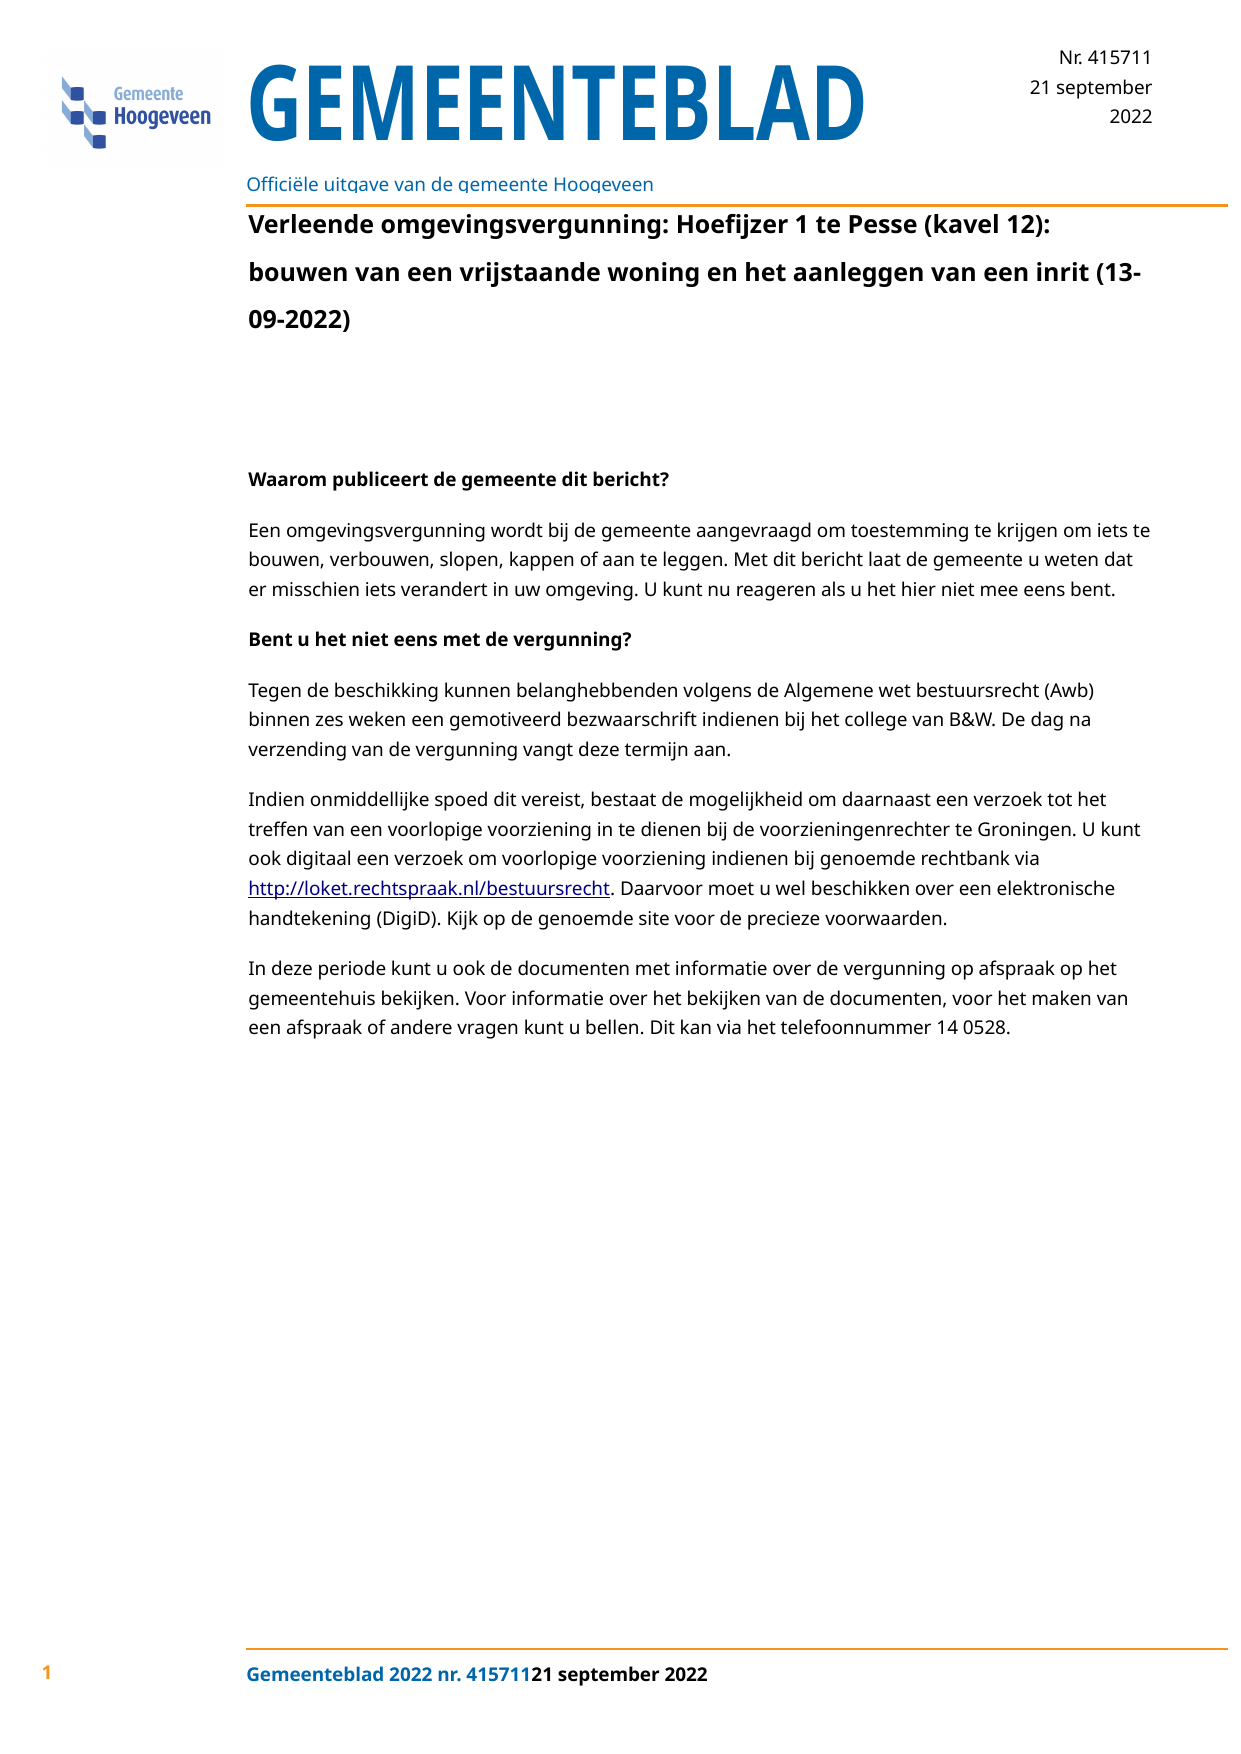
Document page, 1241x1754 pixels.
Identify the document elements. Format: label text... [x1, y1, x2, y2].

text Waarom publiceert de gemeente dit bericht? [248, 466, 1152, 492]
text Een omgevingsvergunning wordt bij de gemeente aangevraagd om toestemming te krijgen om iets te bouwen, verbouwen, slopen, kappen of aan te leggen. Met dit bericht laat de gemeente u weten dat er misschien iets verandert in uw omgeving. U kunt nu reageren als u het hier niet mee eens bent. [248, 517, 1152, 602]
text Verleende omgevingsvergunning: Hoefijzer 1 te Pesse (kavel 12): bouwen van een vrijstaande woning en het aanleggen van een inrit (13-09-2022) [248, 207, 1152, 336]
text Tegen de beschikking kunnen belanghebbenden volgens de Algemene wet bestuursrecht (Awb) binnen zes weken een gemotiveerd bezwaarschrift indienen bij het college van B&W. De dag na verzending van de vergunning vangt deze termijn aan. [248, 677, 1152, 762]
text Bent u het niet eens met de vergunning? [248, 626, 1152, 652]
text Indien onmiddellijke spoed dit vereist, bestaat de mogelijkheid om daarnaast een verzoek tot het treffen van een voorlopige voorziening in te dienen bij de voorzieningenrechter te Groningen. U kunt ook digitaal een verzoek om voorlopige voorziening indienen bij genoemde rechtbank via http://loket.rechtspraak.nl/bestuursrecht. Daarvoor moet u wel beschikken over een elektronische handtekening (DigiD). Kijk op de genoemde site voor de precieze voorwaarden. [248, 786, 1152, 930]
text In deze periode kunt u ook de documenten met informatie over de vergunning op afspraak op het gemeentehuis bekijken. Voor informatie over het bekijken van de documenten, voor het maken van een afspraak of andere vragen kunt u bellen. Dit kan via het telefoonnummer 14 0528. [248, 955, 1152, 1040]
picture [41, 47, 231, 172]
